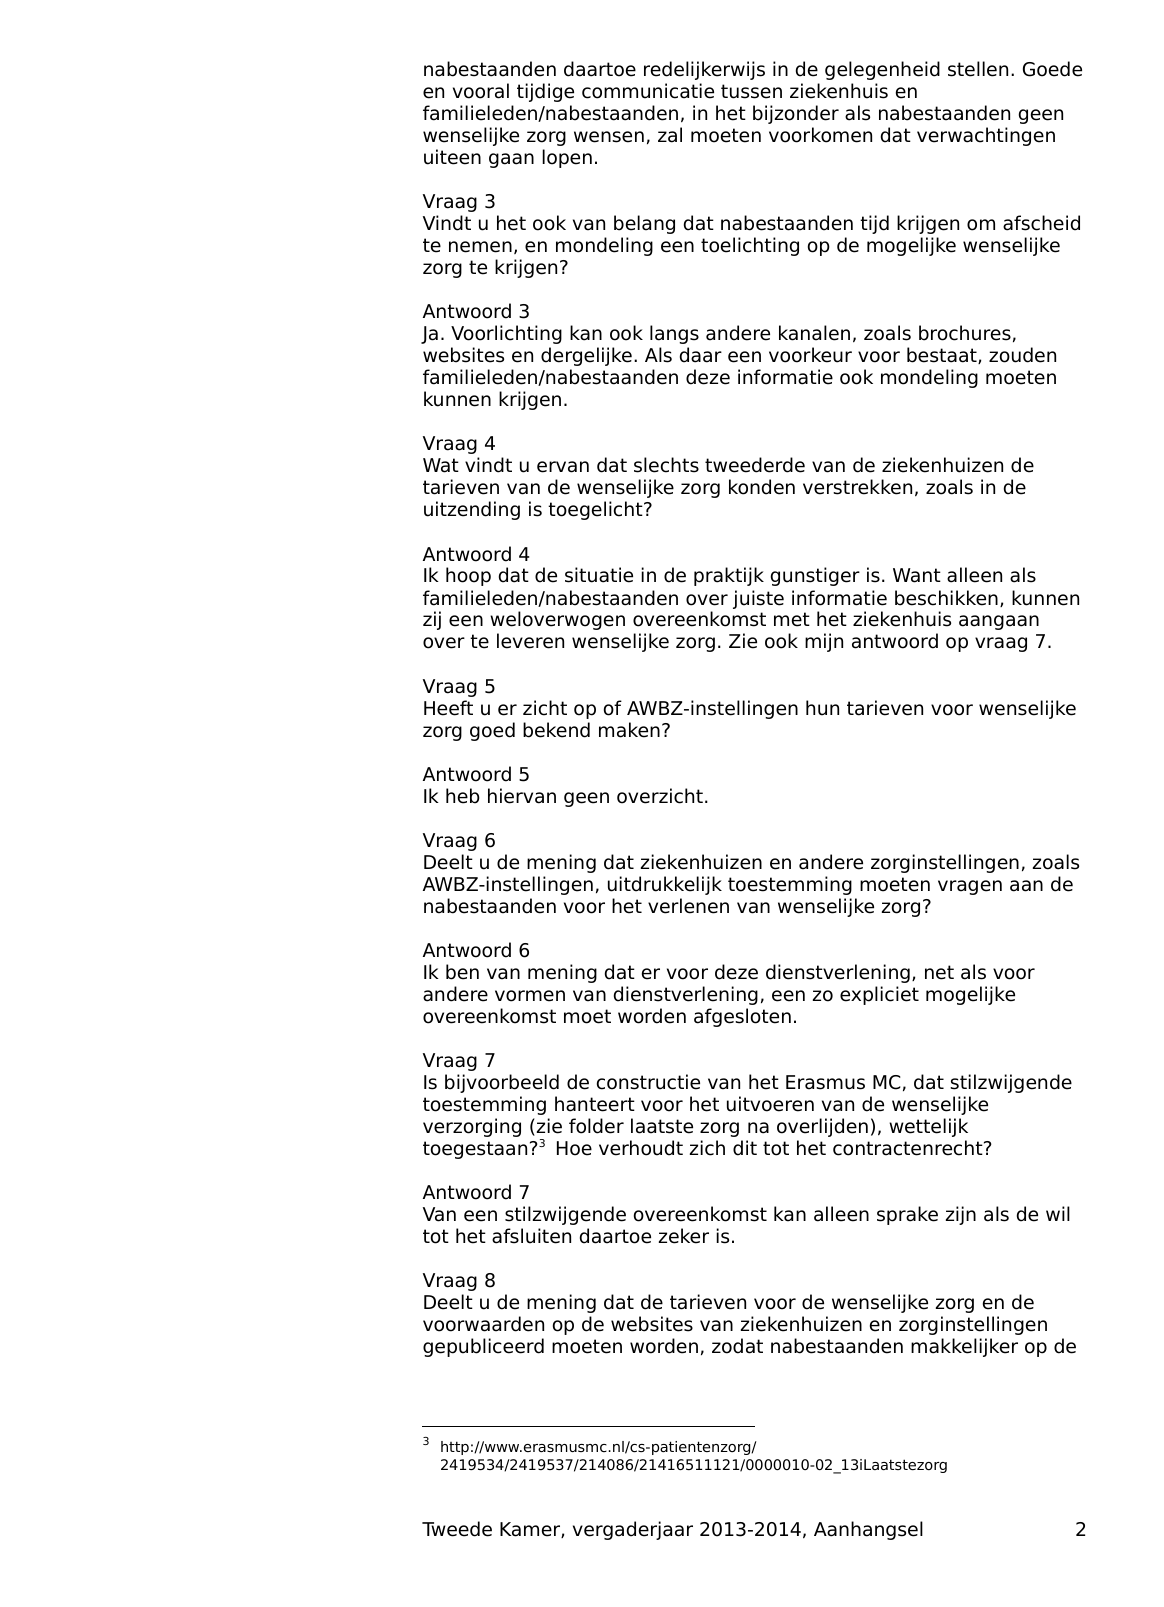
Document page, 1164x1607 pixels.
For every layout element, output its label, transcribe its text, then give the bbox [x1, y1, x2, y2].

text http://www.erasmusmc.nl/cs-patientenzorg/2419534/2419537/214086/21416511121/0000010-02_13iLaatstezorg [422, 1435, 1087, 1474]
text Antwoord 3 [422, 301, 1087, 323]
text Vraag 3 [422, 191, 1087, 213]
text Antwoord 6 [422, 940, 1087, 962]
text Ja. Voorlichting kan ook langs andere kanalen, zoals brochures, websites en dergelijke. Als daar een voorkeur voor bestaat, zouden familieleden/nabestaanden deze informatie ook mondeling moeten kunnen krijgen. [422, 323, 1087, 411]
text Ik heb hiervan geen overzicht. [422, 786, 1087, 808]
text Vraag 8 [422, 1270, 1087, 1292]
text Vindt u het ook van belang dat nabestaanden tijd krijgen om afscheid te nemen, en mondeling een toelichting op de mogelijke wenselijke zorg te krijgen? [422, 213, 1087, 279]
text Vraag 6 [422, 830, 1087, 852]
text Wat vindt u ervan dat slechts tweederde van de ziekenhuizen de tarieven van de wenselijke zorg konden verstrekken, zoals in de uitzending is toegelicht? [422, 455, 1087, 521]
text Ik ben van mening dat er voor deze dienstverlening, net als voor andere vormen van dienstverlening, een zo expliciet mogelijke overeenkomst moet worden afgesloten. [422, 962, 1087, 1028]
text Antwoord 4 [422, 543, 1087, 565]
text Heeft u er zicht op of AWBZ-instellingen hun tarieven voor wenselijke zorg goed bekend maken? [422, 697, 1087, 741]
text Is bijvoorbeeld de constructie van het Erasmus MC, dat stilzwijgende toestemming hanteert voor het uitvoeren van de wenselijke verzorging (zie folder laatste zorg na overlijden), wettelijk toegestaan? Hoe verhoudt zich dit tot het contractenrecht? [422, 1072, 1087, 1160]
text Antwoord 5 [422, 764, 1087, 786]
text Vraag 7 [422, 1050, 1087, 1072]
text Deelt u de mening dat ziekenhuizen en andere zorginstellingen, zoals AWBZ-instellingen, uitdrukkelijk toestemming moeten vragen aan de nabestaanden voor het verlenen van wenselijke zorg? [422, 852, 1087, 918]
text nabestaanden daartoe redelijkerwijs in de gelegenheid stellen. Goede en vooral tijdige communicatie tussen ziekenhuis en familieleden/nabestaanden, in het bijzonder als nabestaanden geen wenselijke zorg wensen, zal moeten voorkomen dat verwachtingen uiteen gaan lopen. [422, 59, 1087, 169]
text Vraag 5 [422, 676, 1087, 697]
text Vraag 4 [422, 433, 1087, 455]
text Van een stilzwijgende overeenkomst kan alleen sprake zijn als de wil tot het afsluiten daartoe zeker is. [422, 1204, 1087, 1248]
text Antwoord 7 [422, 1182, 1087, 1204]
text Ik hoop dat de situatie in de praktijk gunstiger is. Want alleen als familieleden/nabestaanden over juiste informatie beschikken, kunnen zij een weloverwogen overeenkomst met het ziekenhuis aangaan over te leveren wenselijke zorg. Zie ook mijn antwoord op vraag 7. [422, 565, 1087, 653]
text Deelt u de mening dat de tarieven voor de wenselijke zorg en de voorwaarden op de websites van ziekenhuizen en zorginstellingen gepubliceerd moeten worden, zodat nabestaanden makkelijker op de [422, 1292, 1087, 1358]
